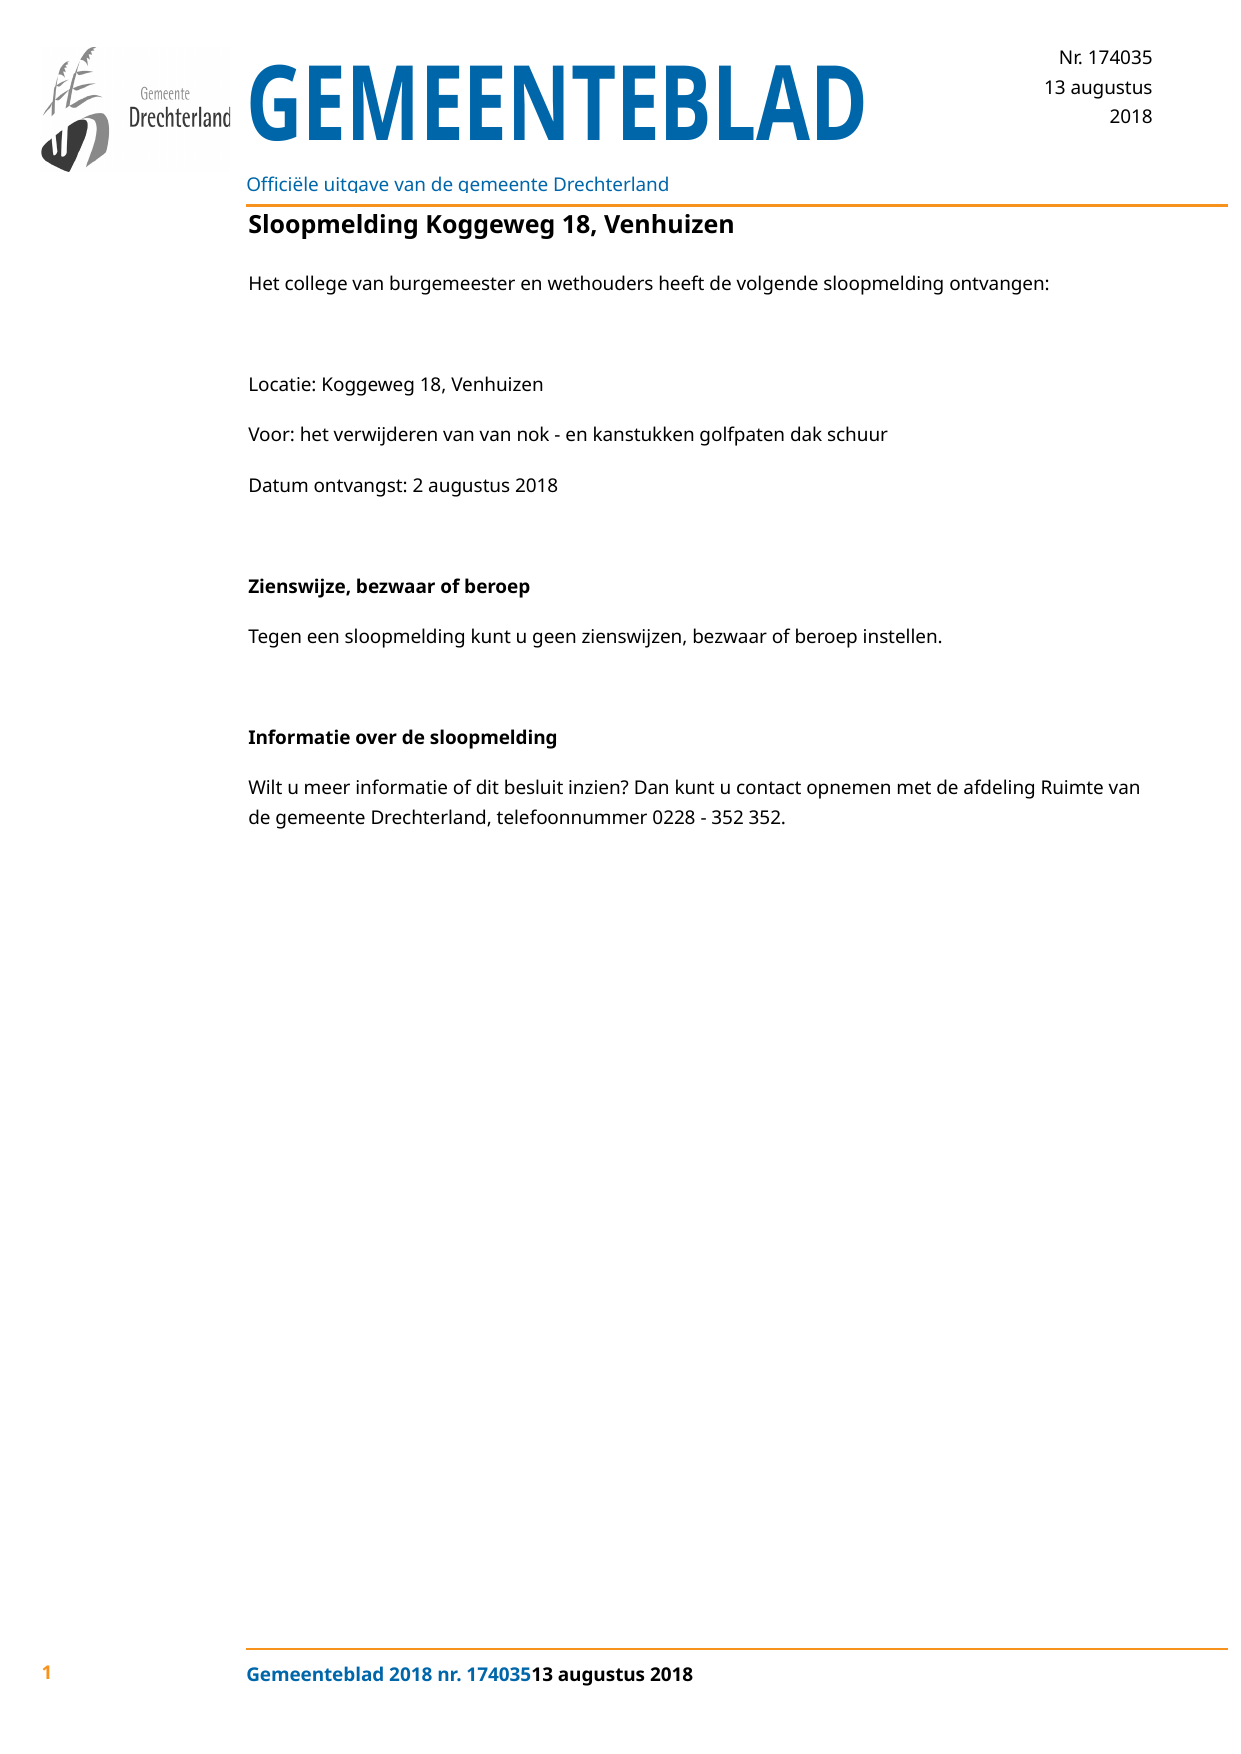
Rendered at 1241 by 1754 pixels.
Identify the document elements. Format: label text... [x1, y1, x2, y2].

text Locatie: Koggeweg 18, Venhuizen [248, 371, 1152, 397]
text Voor: het verwijderen van van nok - en kanstukken golfpaten dak schuur [248, 422, 1152, 447]
text Zienswijze, bezwaar of beroep [248, 573, 1152, 598]
text Tegen een sloopmelding kunt u geen zienswijzen, bezwaar of beroep instellen. [248, 623, 1152, 649]
text Wilt u meer informatie of dit besluit inzien? Dan kunt u contact opnemen met de afdeling Ruimte van de gemeente Drechterland, telefoonnummer 0228 - 352 352. [248, 774, 1152, 830]
text Het college van burgemeester en wethouders heeft de volgende sloopmelding ontvangen: [248, 270, 1152, 296]
text Sloopmelding Koggeweg 18, Venhuizen [248, 207, 1152, 241]
text Informatie over de sloopmelding [248, 724, 1152, 750]
picture [41, 47, 231, 172]
text Datum ontvangst: 2 augustus 2018 [248, 472, 1152, 498]
